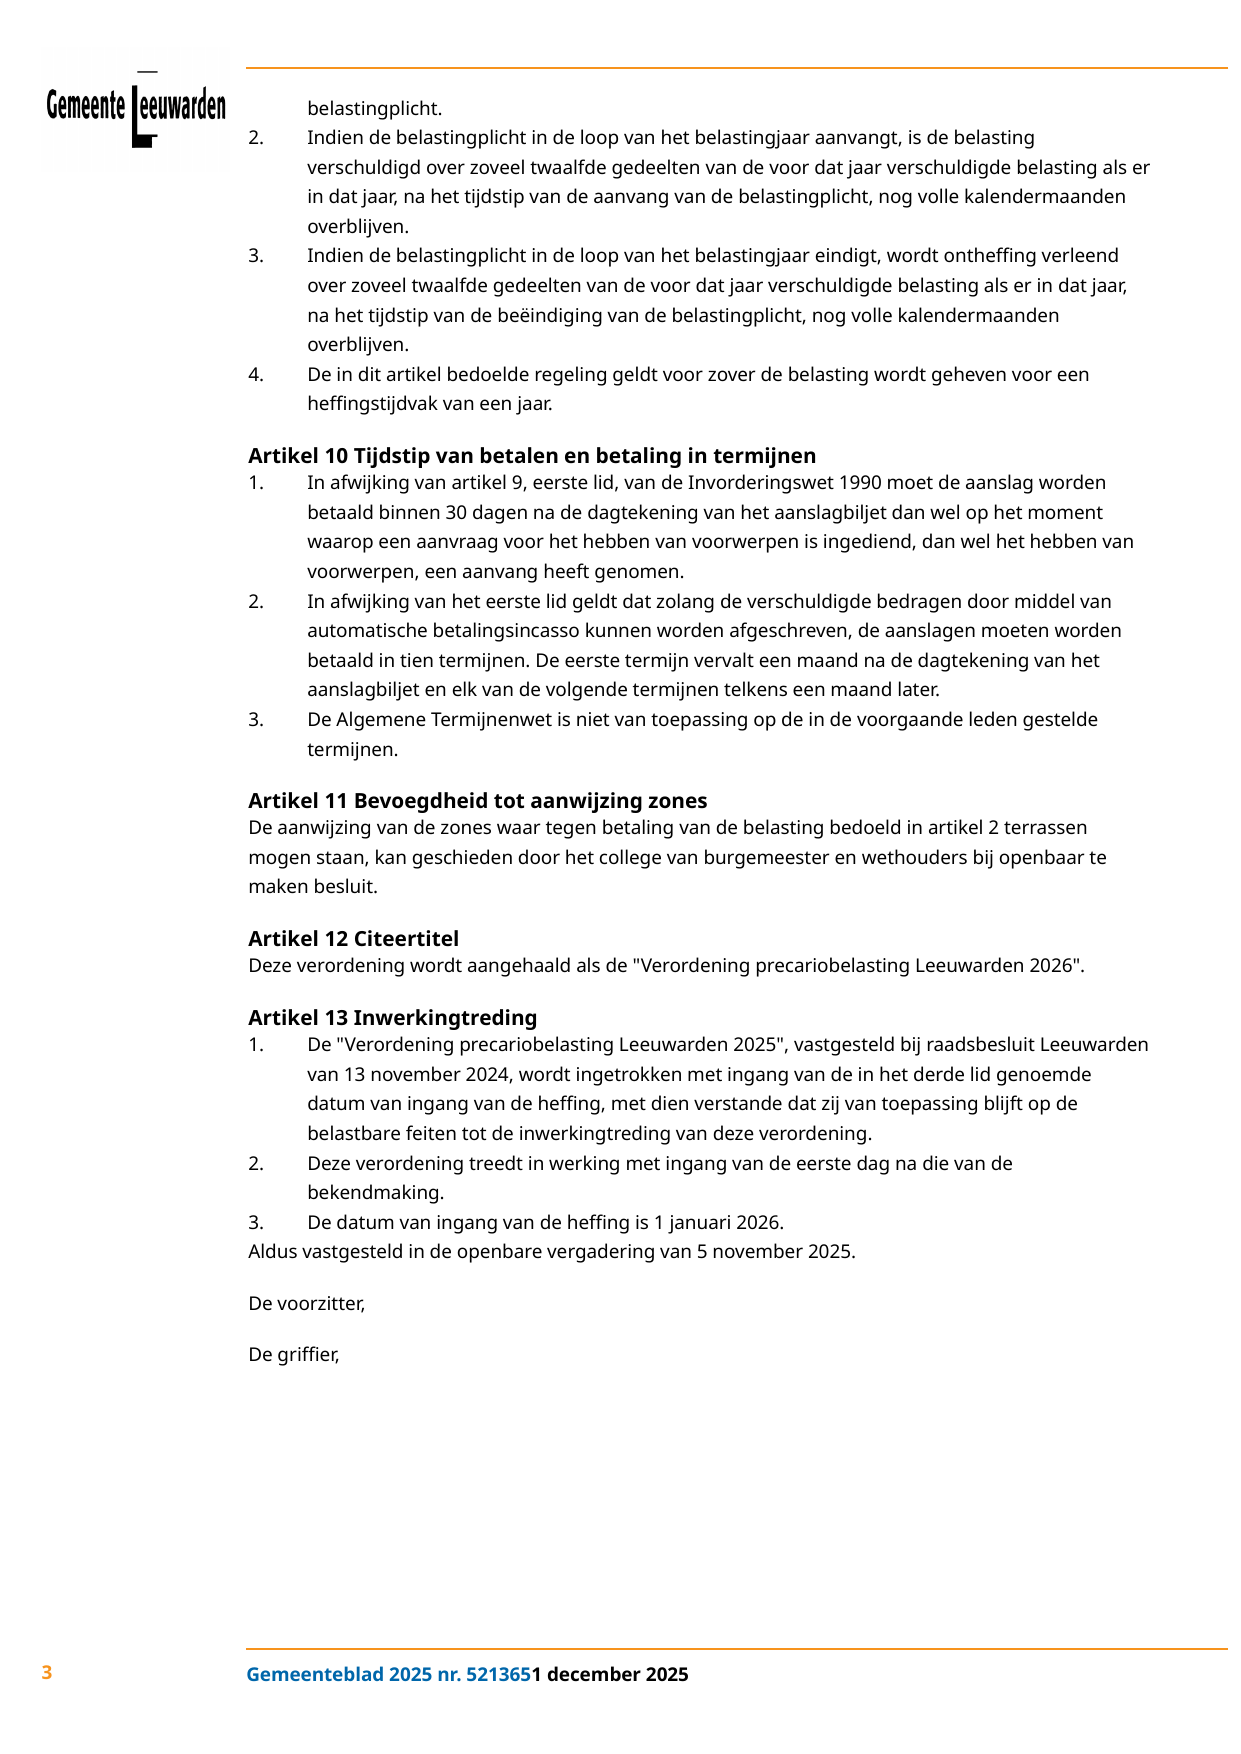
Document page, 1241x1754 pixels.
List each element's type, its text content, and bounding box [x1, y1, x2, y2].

text Artikel 12 Citeertitel [248, 924, 1152, 953]
text De voorzitter, [248, 1290, 1152, 1316]
text Artikel 10 Tijdstip van betalen en betaling in termijnen [248, 441, 1152, 469]
list Indien de belastingplicht in de loop van het belastingjaar aanvangt, is de belasting verschuldigd over zoveel twaalfde gedeelten van de voor dat jaar verschuldigde belasting als er in dat jaar, na het tijdstip van de aanvang van de belastingplicht, nog volle kalendermaanden overblijven. [248, 124, 1152, 239]
list De Algemene Termijnenwet is niet van toepassing op de in de voorgaande leden gestelde termijnen. [248, 706, 1152, 761]
list De datum van ingang van de heffing is 1 januari 2026. [248, 1209, 1152, 1235]
list Indien de belastingplicht in de loop van het belastingjaar eindigt, wordt ontheffing verleend over zoveel twaalfde gedeelten van de voor dat jaar verschuldigde belasting als er in dat jaar, na het tijdstip van de beëindiging van de belastingplicht, nog volle kalendermaanden overblijven. [248, 243, 1152, 357]
list In afwijking van het eerste lid geldt dat zolang de verschuldigde bedragen door middel van automatische betalingsincasso kunnen worden afgeschreven, de aanslagen moeten worden betaald in tien termijnen. De eerste termijn vervalt een maand na de dagtekening van het aanslagbiljet en elk van de volgende termijnen telkens een maand later. [248, 588, 1152, 702]
picture [41, 47, 231, 172]
text Deze verordening wordt aangehaald als de "Verordening precariobelasting Leeuwarden 2026". [248, 953, 1152, 978]
list Deze verordening treedt in werking met ingang van de eerste dag na die van de bekendmaking. [248, 1150, 1152, 1205]
text Artikel 13 Inwerkingtreding [248, 1003, 1152, 1031]
list In afwijking van artikel 9, eerste lid, van de Invorderingswet 1990 moet de aanslag worden betaald binnen 30 dagen na de dagtekening van het aanslagbiljet dan wel op het moment waarop een aanvraag voor het hebben van voorwerpen is ingediend, dan wel het hebben van voorwerpen, een aanvang heeft genomen. [248, 469, 1152, 584]
list belastingplicht. [248, 95, 1152, 121]
text Aldus vastgesteld in de openbare vergadering van 5 november 2025. [248, 1238, 1152, 1264]
text Artikel 11 Bevoegdheid tot aanwijzing zones [248, 786, 1152, 814]
list De "Verordening precariobelasting Leeuwarden 2025", vastgesteld bij raadsbesluit Leeuwarden van 13 november 2024, wordt ingetrokken met ingang van de in het derde lid genoemde datum van ingang van de heffing, met dien verstande dat zij van toepassing blijft op de belastbare feiten tot de inwerkingtreding van deze verordening. [248, 1031, 1152, 1146]
list De in dit artikel bedoelde regeling geldt voor zover de belasting wordt geheven voor een heffingstijdvak van een jaar. [248, 361, 1152, 416]
text De aanwijzing van de zones waar tegen betaling van de belasting bedoeld in artikel 2 terrassen mogen staan, kan geschieden door het college van burgemeester en wethouders bij openbaar te maken besluit. [248, 814, 1152, 899]
text De griffier, [248, 1341, 1152, 1367]
